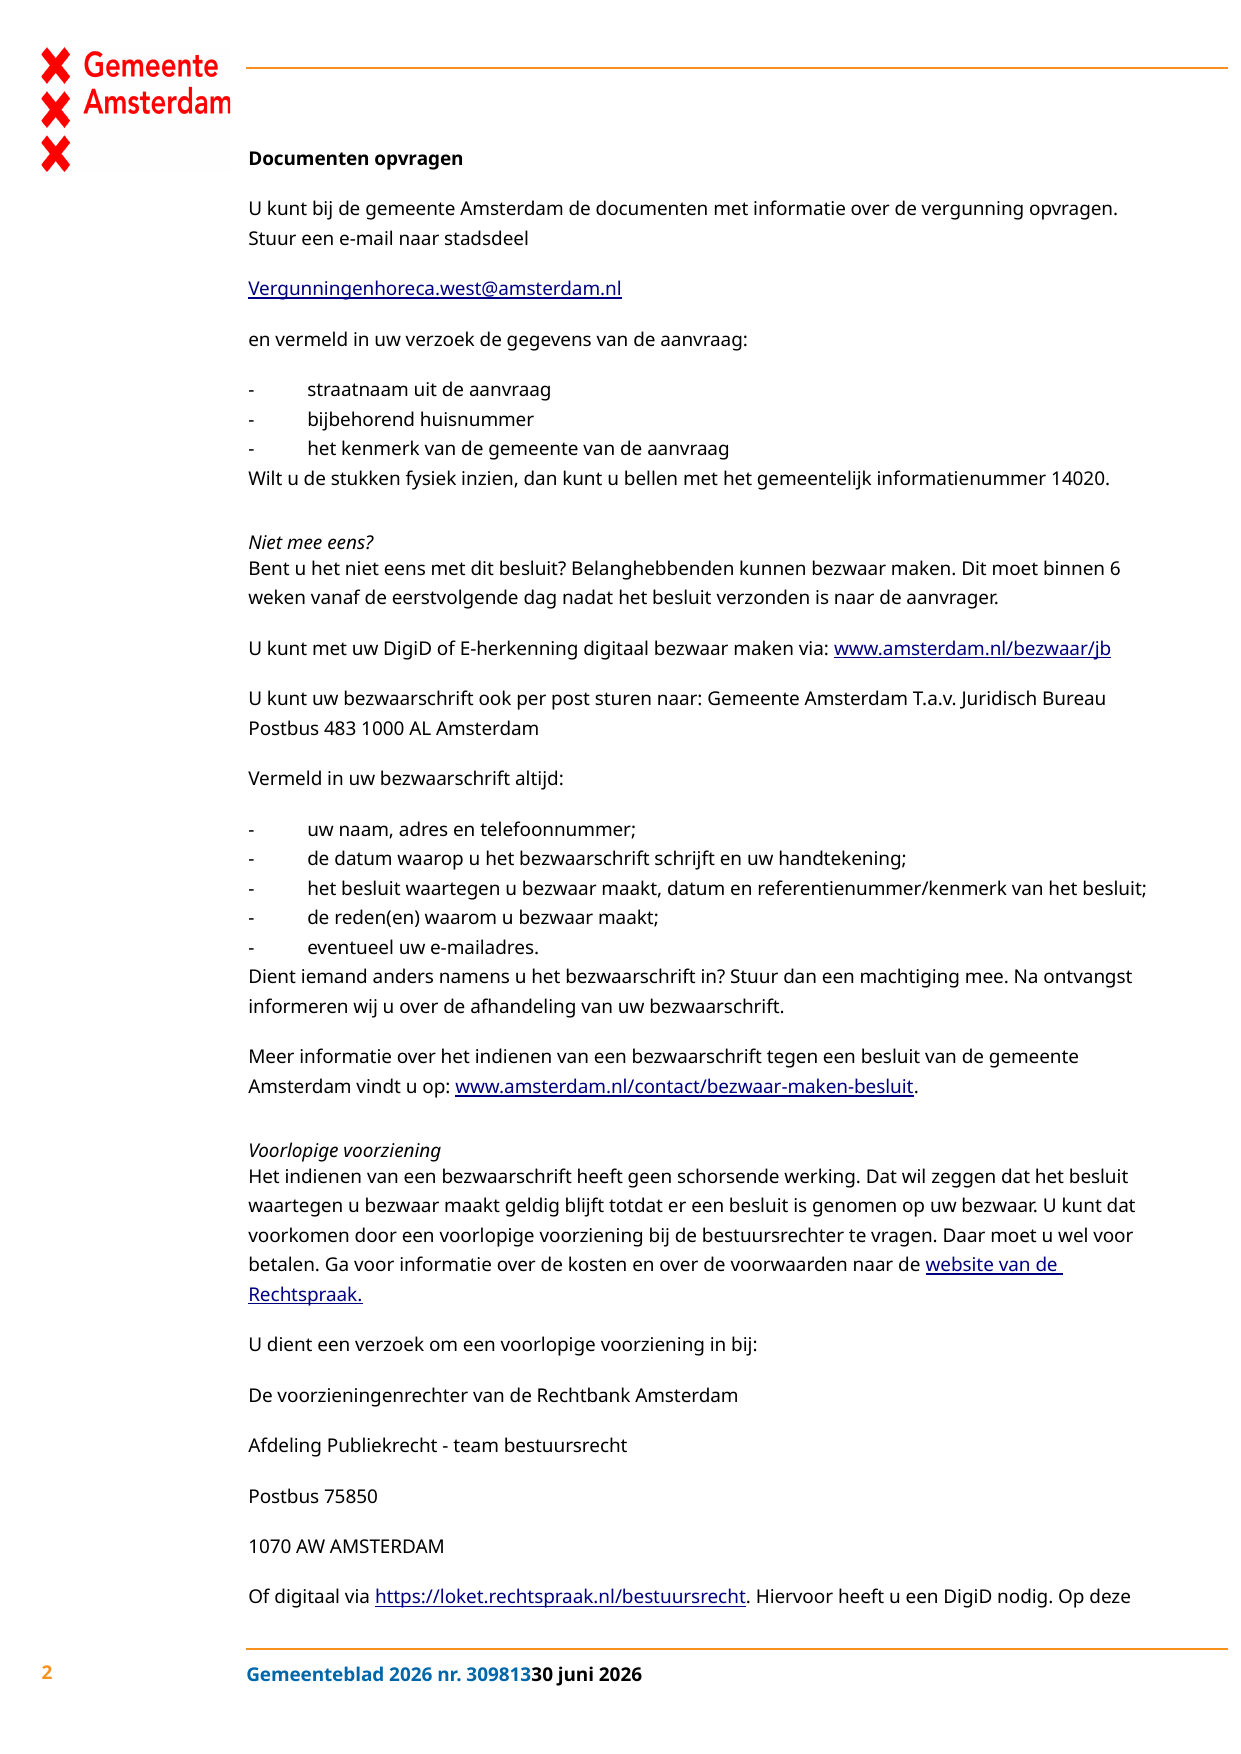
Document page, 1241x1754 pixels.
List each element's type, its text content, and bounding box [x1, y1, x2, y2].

text Bent u het niet eens met dit besluit? Belanghebbenden kunnen bezwaar maken. Dit moet binnen 6 weken vanaf de eerstvolgende dag nadat het besluit verzonden is naar de aanvrager. [248, 555, 1152, 610]
text en vermeld in uw verzoek de gegevens van de aanvraag: [248, 326, 1152, 352]
text De voorzieningenrechter van de Rechtbank Amsterdam [248, 1382, 1152, 1408]
text Afdeling Publiekrecht - team bestuursrecht [248, 1432, 1152, 1458]
list de reden(en) waarom u bezwaar maakt; [248, 904, 1152, 930]
list het besluit waartegen u bezwaar maakt, datum en referentienummer/kenmerk van het besluit; [248, 875, 1152, 901]
list eventueel uw e-mailadres. [248, 934, 1152, 960]
text Of digitaal via https://loket.rechtspraak.nl/bestuursrecht. Hiervoor heeft u een DigiD nodig. Op deze [248, 1584, 1152, 1609]
text Vergunningenhoreca.west@amsterdam.nl [248, 276, 1152, 301]
list de datum waarop u het bezwaarschrift schrijft en uw handtekening; [248, 845, 1152, 871]
text U kunt uw bezwaarschrift ook per post sturen naar: Gemeente Amsterdam T.a.v. Juridisch Bureau Postbus 483 1000 AL Amsterdam [248, 685, 1152, 741]
text Vermeld in uw bezwaarschrift altijd: [248, 765, 1152, 791]
text Wilt u de stukken fysiek inzien, dan kunt u bellen met het gemeentelijk informatienummer 14020. [248, 465, 1152, 491]
text U dient een verzoek om een voorlopige voorziening in bij: [248, 1332, 1152, 1357]
text Meer informatie over het indienen van een bezwaarschrift tegen een besluit van de gemeente Amsterdam vindt u op: www.amsterdam.nl/contact/bezwaar-maken-besluit. [248, 1044, 1152, 1099]
text Voorlopige voorziening [248, 1137, 1152, 1163]
list straatnaam uit de aanvraag [248, 376, 1152, 402]
list uw naam, adres en telefoonnummer; [248, 816, 1152, 841]
text U kunt bij de gemeente Amsterdam de documenten met informatie over de vergunning opvragen. Stuur een e-mail naar stadsdeel [248, 196, 1152, 251]
text Documenten opvragen [248, 145, 1152, 171]
list bijbehorend huisnummer [248, 406, 1152, 432]
text Postbus 75850 [248, 1483, 1152, 1509]
text Het indienen van een bezwaarschrift heeft geen schorsende werking. Dat wil zeggen dat het besluit waartegen u bezwaar maakt geldig blijft totdat er een besluit is genomen op uw bezwaar. U kunt dat voorkomen door een voorlopige voorziening bij de bestuursrechter te vragen. Daar moet u wel voor betalen. Ga voor informatie over de kosten en over de voorwaarden naar de website van de Rechtspraak. [248, 1163, 1152, 1307]
picture [41, 47, 231, 172]
text Dient iemand anders namens u het bezwaarschrift in? Stuur dan een machtiging mee. Na ontvangst informeren wij u over de afhandeling van uw bezwaarschrift. [248, 964, 1152, 1019]
list het kenmerk van de gemeente van de aanvraag [248, 436, 1152, 461]
text U kunt met uw DigiD of E-herkenning digitaal bezwaar maken via: www.amsterdam.nl/bezwaar/jb [248, 635, 1152, 661]
text Niet mee eens? [248, 529, 1152, 555]
text 1070 AW AMSTERDAM [248, 1533, 1152, 1559]
